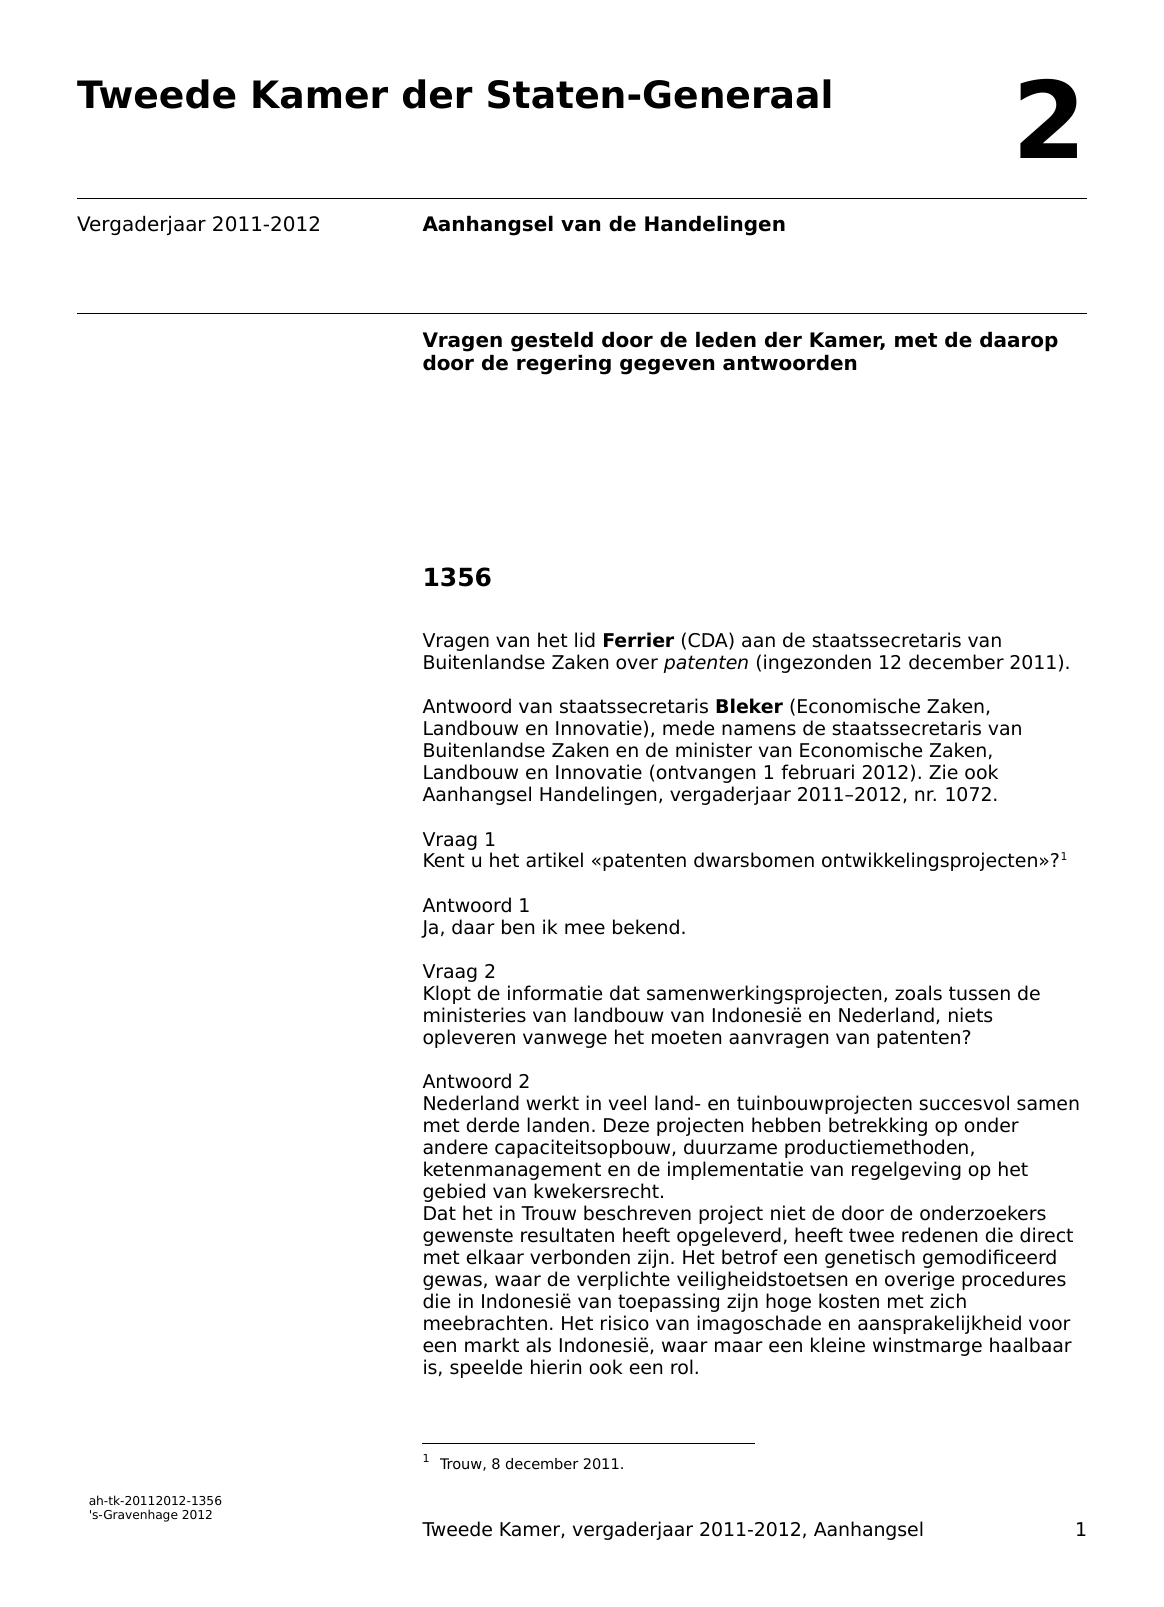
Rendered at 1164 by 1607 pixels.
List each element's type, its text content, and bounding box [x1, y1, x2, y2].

text Nederland werkt in veel land- en tuinbouwprojecten succesvol samen met derde landen. Deze projecten hebben betrekking op onder andere capaciteitsopbouw, duurzame productiemethoden, ketenmanagement en de implementatie van regelgeving op het gebied van kwekersrecht. [422, 1093, 1087, 1203]
table_header 2 [886, 59, 1087, 198]
text Vraag 1 [422, 828, 1087, 850]
table_cell Vergaderjaar 2011-2012 [77, 199, 422, 313]
text Trouw, 8 december 2011. [422, 1452, 1087, 1474]
text Vragen van het lid Ferrier (CDA) aan de staatssecretaris van Buitenlandse Zaken over patenten (ingezonden 12 december 2011). [422, 630, 1087, 674]
text Vraag 2 [422, 961, 1087, 983]
table_cell Vragen gesteld door de leden der Kamer, met de daarop door de regering gegeven antwoorden [422, 314, 1087, 375]
text Antwoord 2 [422, 1071, 1087, 1093]
text Antwoord 1 [422, 894, 1087, 917]
text Klopt de informatie dat samenwerkingsprojecten, zoals tussen de ministeries van landbouw van Indonesië en Nederland, niets opleveren vanwege het moeten aanvragen van patenten? [422, 983, 1087, 1049]
text Ja, daar ben ik mee bekend. [422, 917, 1087, 938]
table_cell [77, 314, 422, 375]
text Kent u het artikel «patenten dwarsbomen ontwikkelingsprojecten»? [422, 850, 1087, 872]
text Antwoord van staatssecretaris Bleker (Economische Zaken, Landbouw en Innovatie), mede namens de staatssecretaris van Buitenlandse Zaken en de minister van Economische Zaken, Landbouw en Innovatie (ontvangen 1 februari 2012). Zie ook Aanhangsel Handelingen, vergaderjaar 2011–2012, nr. 1072. [422, 696, 1087, 806]
text ah-tk-20112012-1356 [88, 1494, 323, 1508]
table_header Tweede Kamer der Staten-Generaal [77, 59, 886, 198]
text Dat het in Trouw beschreven project niet de door de onderzoekers gewenste resultaten heeft opgeleverd, heeft twee redenen die direct met elkaar verbonden zijn. Het betrof een genetisch gemodificeerd gewas, waar de verplichte veiligheidstoetsen en overige procedures die in Indonesië van toepassing zijn hoge kosten met zich meebrachten. Het risico van imagoschade en aansprakelijkheid voor een markt als Indonesië, waar maar een kleine winstmarge haalbaar is, speelde hierin ook een rol. [422, 1203, 1087, 1378]
text 1356 [422, 563, 1087, 592]
table_cell Aanhangsel van de Handelingen [422, 199, 1087, 313]
text 's-Gravenhage 2012 [88, 1508, 323, 1522]
